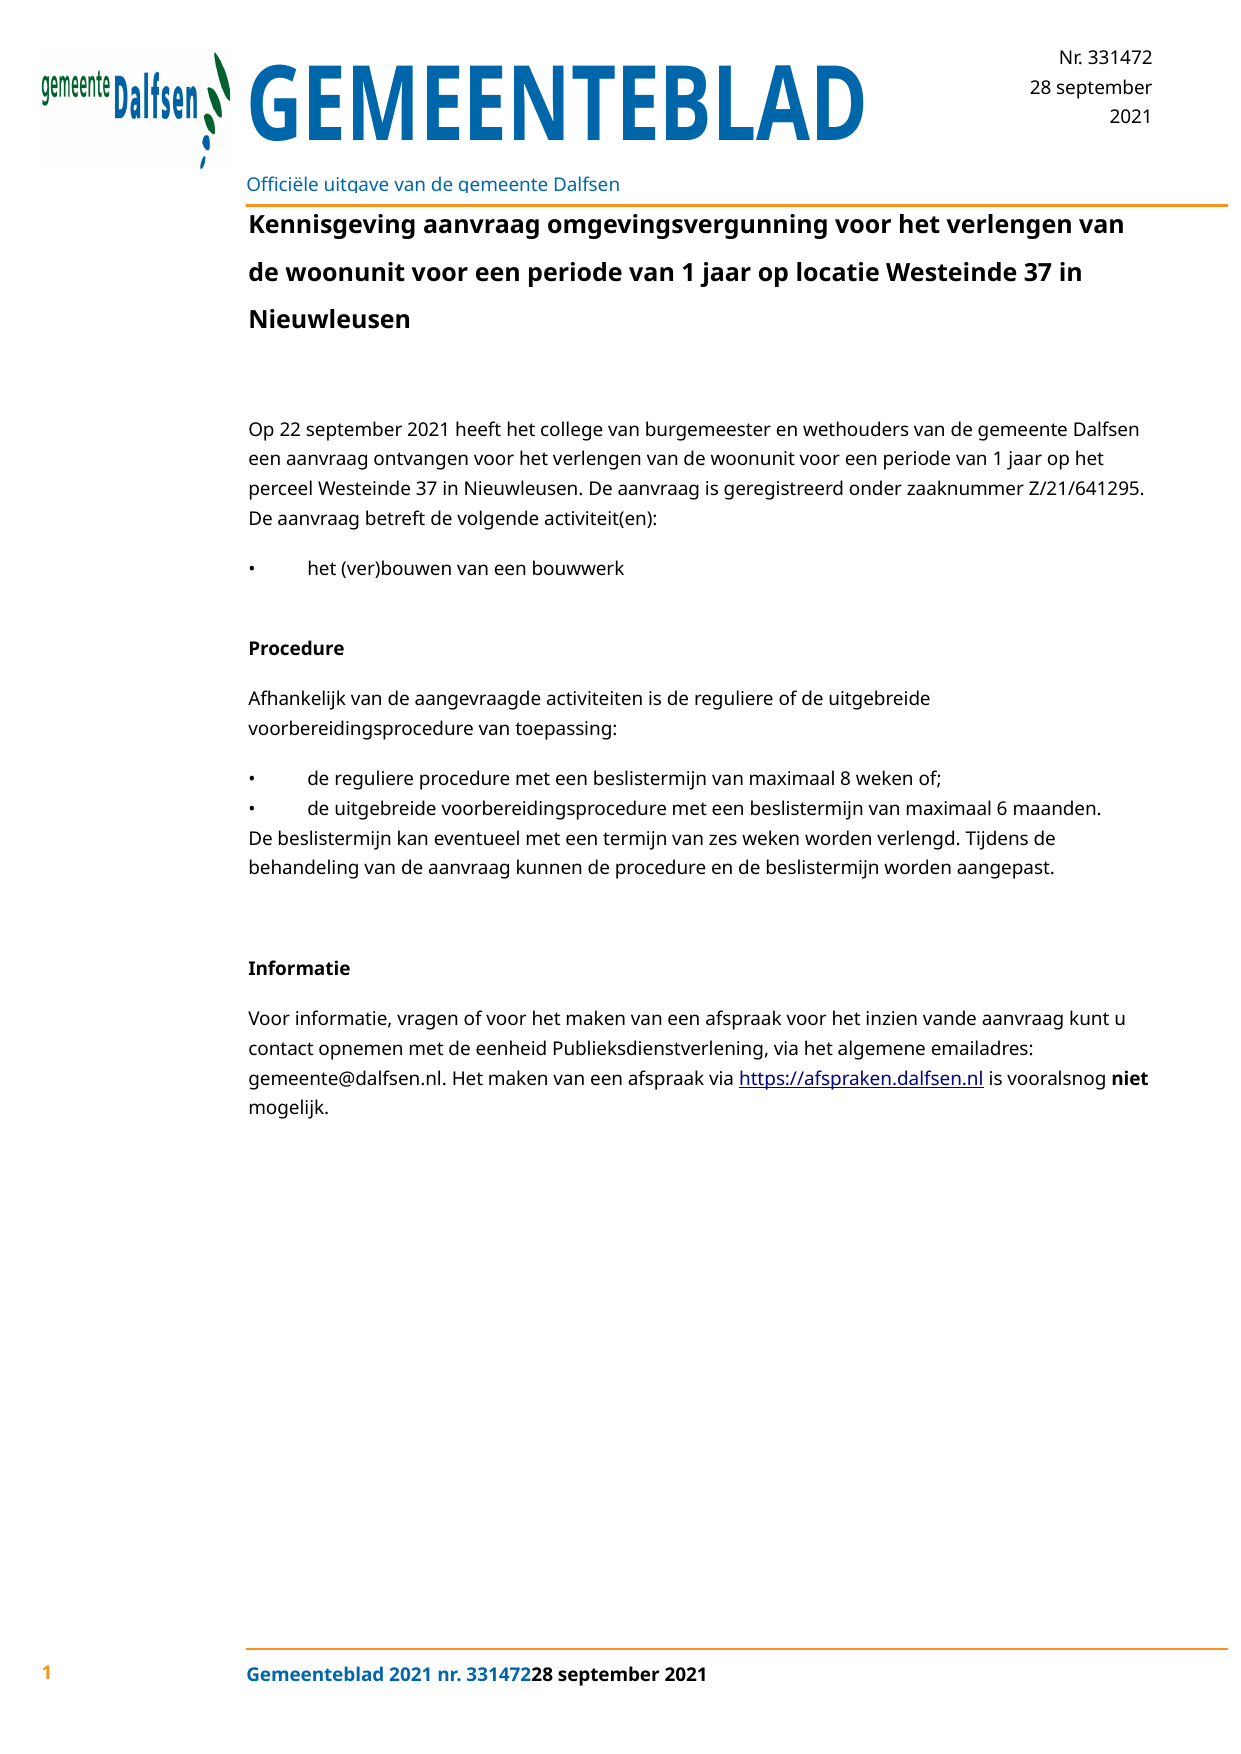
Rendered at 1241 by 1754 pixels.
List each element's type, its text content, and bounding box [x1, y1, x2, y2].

text De beslistermijn kan eventueel met een termijn van zes weken worden verlengd. Tijdens de behandeling van de aanvraag kunnen de procedure en de beslistermijn worden aangepast. [248, 825, 1152, 880]
text Kennisgeving aanvraag omgevingsvergunning voor het verlengen van de woonunit voor een periode van 1 jaar op locatie Westeinde 37 in Nieuwleusen [248, 207, 1152, 336]
text Procedure [248, 635, 1152, 661]
list de uitgebreide voorbereidingsprocedure met een beslistermijn van maximaal 6 maanden. [248, 795, 1152, 821]
text Voor informatie, vragen of voor het maken van een afspraak voor het inzien vande aanvraag kunt u contact opnemen met de eenheid Publieksdienstverlening, via het algemene emailadres: gemeente@dalfsen.nl. Het maken van een afspraak via https://afspraken.dalfsen.nl is vooralsnog niet mogelijk. [248, 1006, 1152, 1120]
text Op 22 september 2021 heeft het college van burgemeester en wethouders van de gemeente Dalfsen een aanvraag ontvangen voor het verlengen van de woonunit voor een periode van 1 jaar op het perceel Westeinde 37 in Nieuwleusen. De aanvraag is geregistreerd onder zaaknummer Z/21/641295. De aanvraag betreft de volgende activiteit(en): [248, 416, 1152, 530]
list de reguliere procedure met een beslistermijn van maximaal 8 weken of; [248, 766, 1152, 791]
text Afhankelijk van de aangevraagde activiteiten is de reguliere of de uitgebreide voorbereidingsprocedure van toepassing: [248, 686, 1152, 741]
list het (ver)bouwen van een bouwwerk [248, 555, 1152, 581]
text Informatie [248, 955, 1152, 981]
picture [41, 47, 231, 172]
